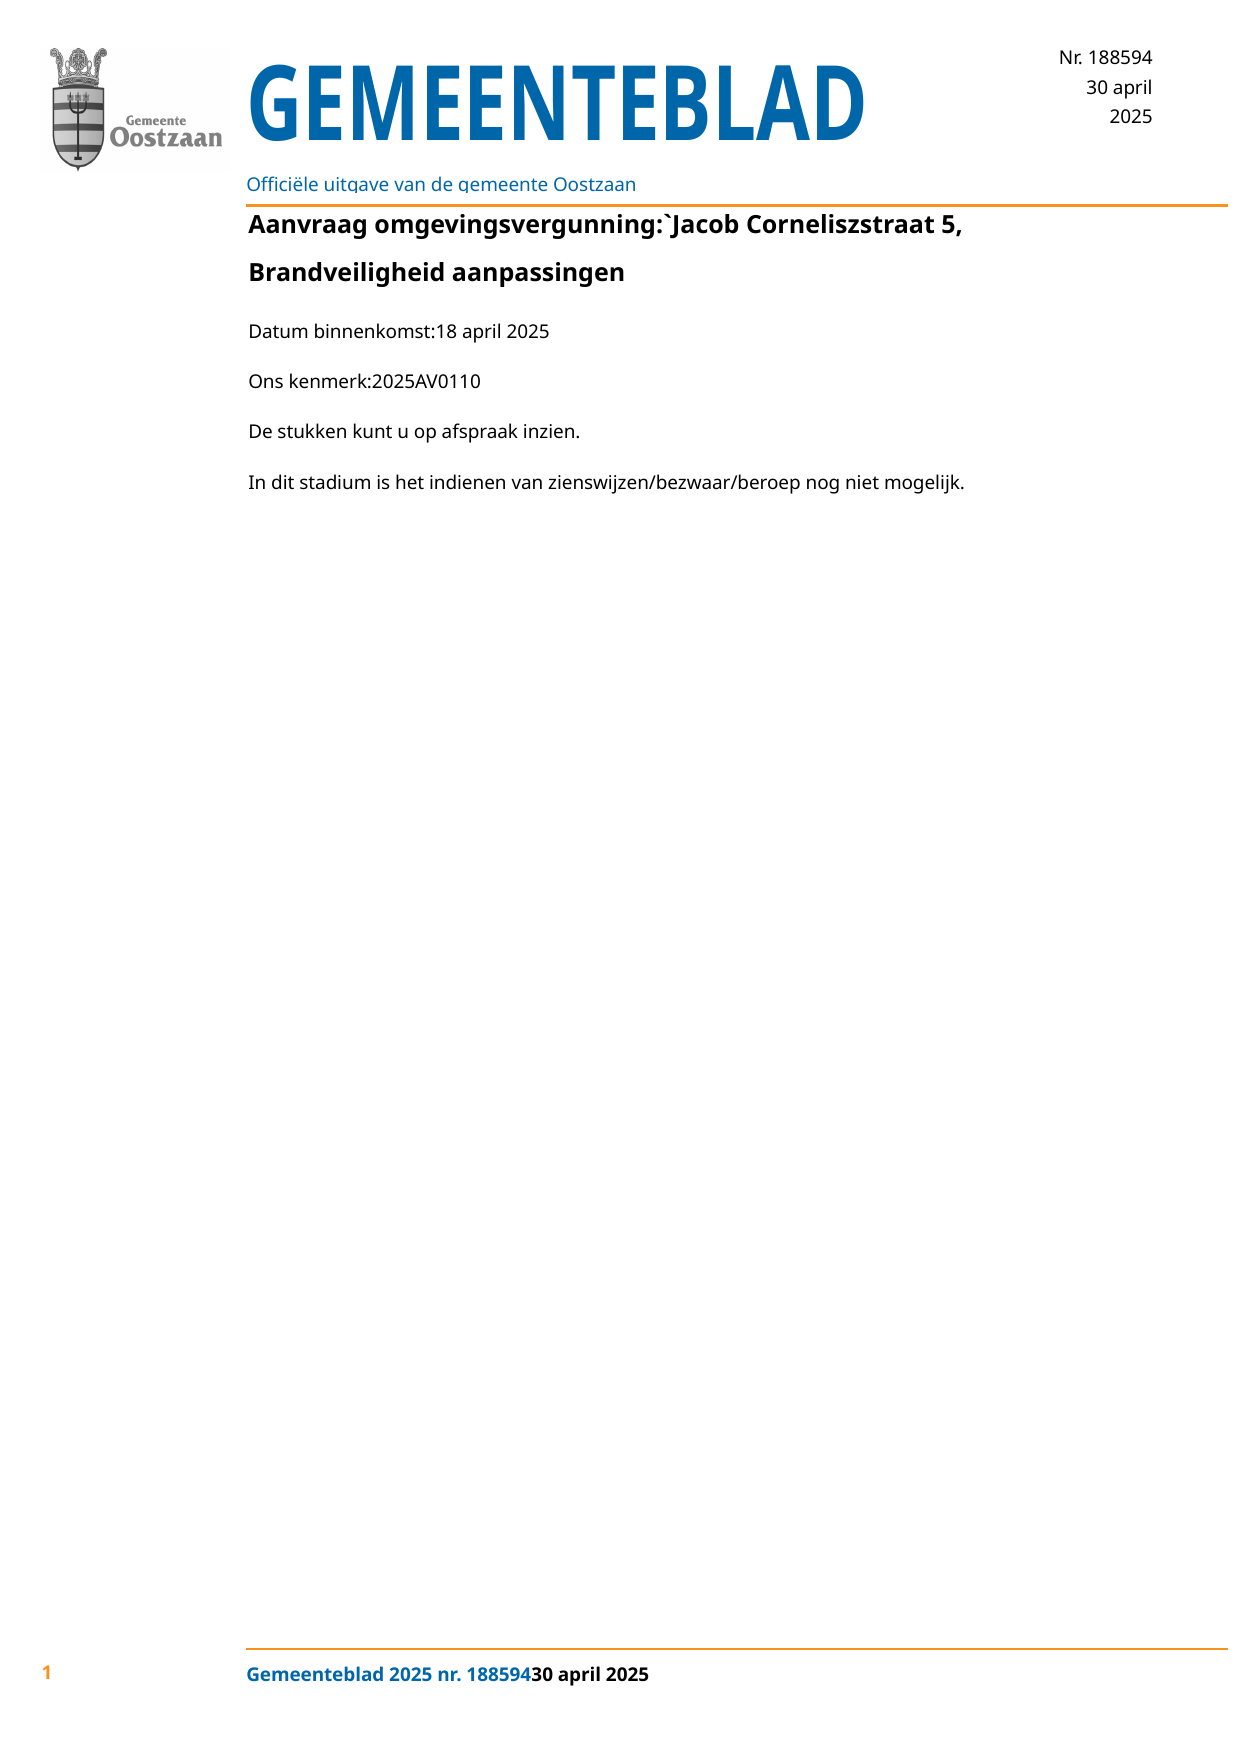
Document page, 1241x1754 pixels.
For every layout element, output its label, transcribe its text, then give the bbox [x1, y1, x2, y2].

text Ons kenmerk:2025AV0110 [248, 368, 1152, 394]
text Aanvraag omgevingsvergunning:`Jacob Corneliszstraat 5, Brandveiligheid aanpassingen [248, 207, 1152, 288]
text Datum binnenkomst:18 april 2025 [248, 318, 1152, 344]
text De stukken kunt u op afspraak inzien. [248, 419, 1152, 444]
picture [41, 47, 231, 172]
text In dit stadium is het indienen van zienswijzen/bezwaar/beroep nog niet mogelijk. [248, 469, 1152, 495]
